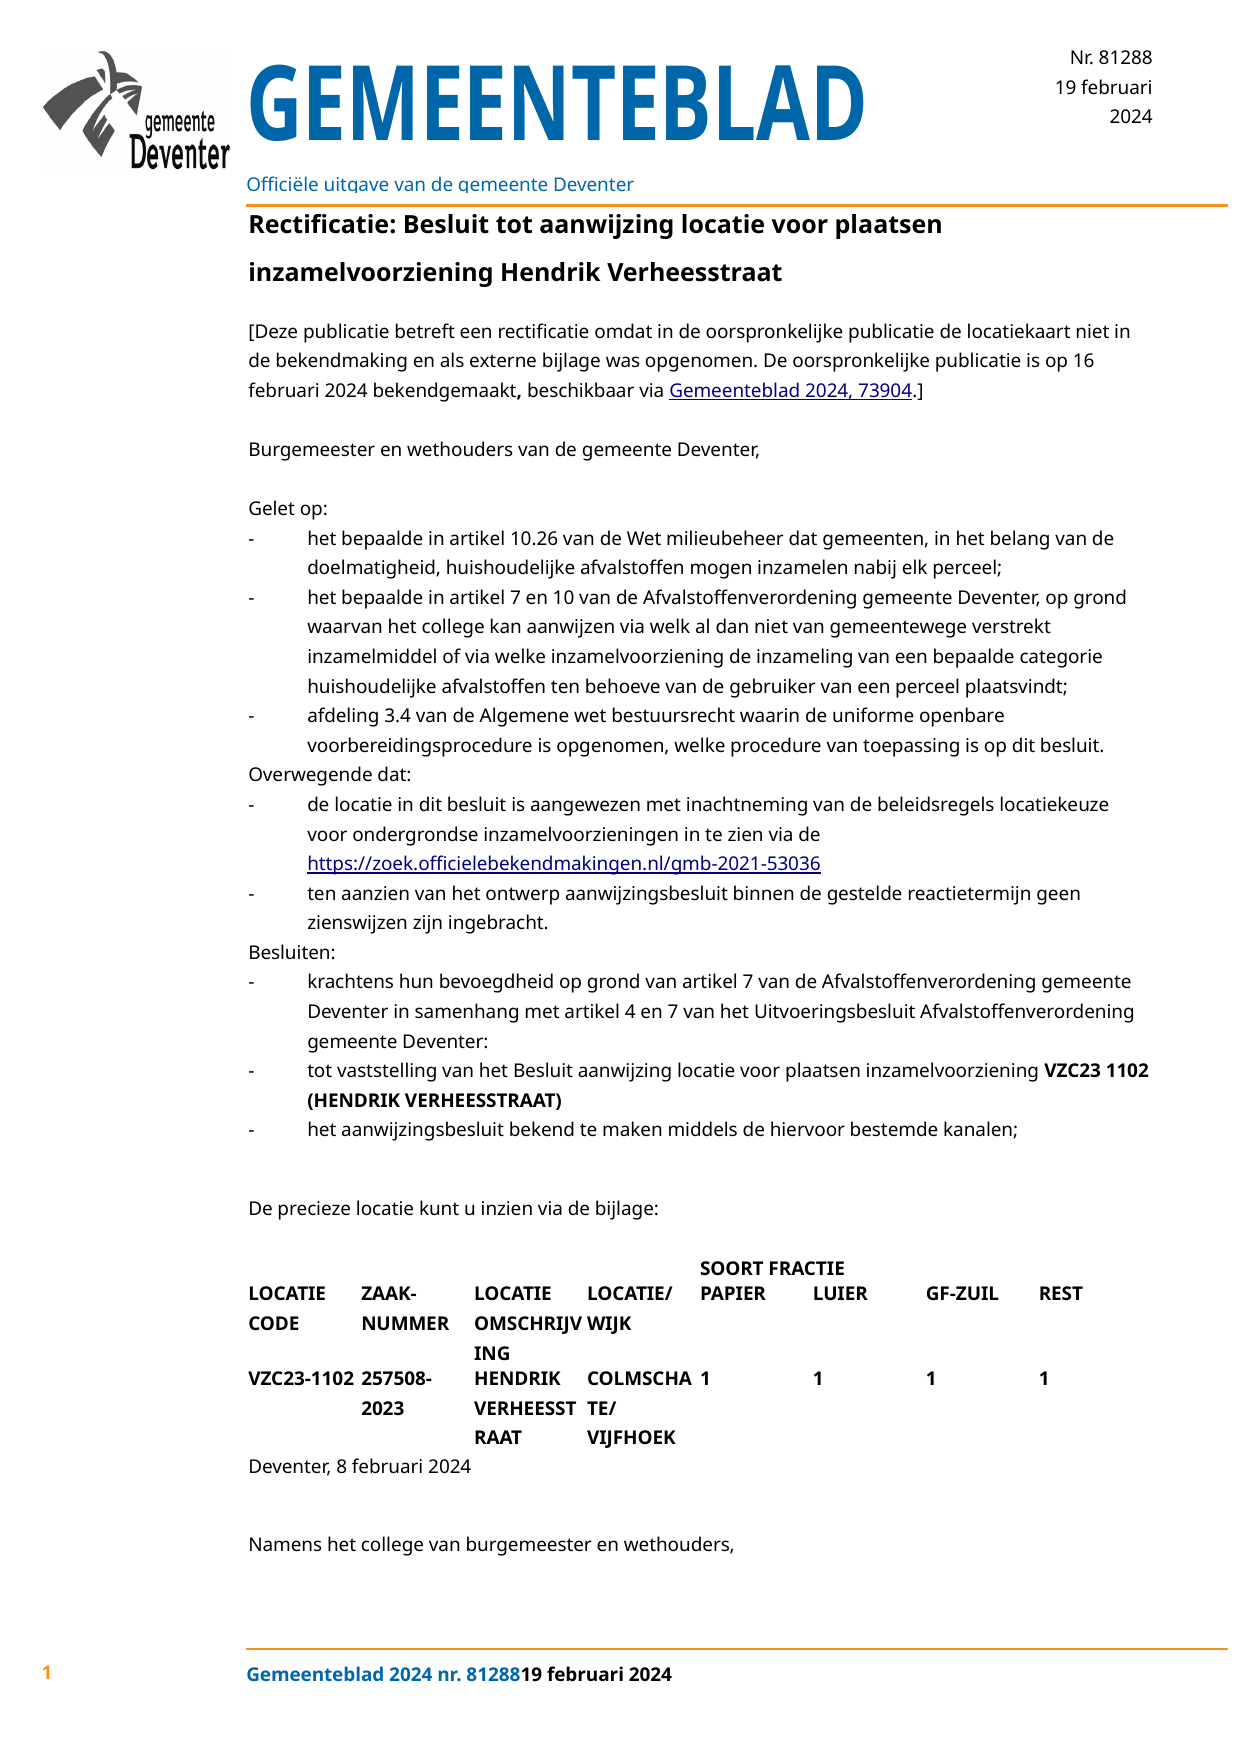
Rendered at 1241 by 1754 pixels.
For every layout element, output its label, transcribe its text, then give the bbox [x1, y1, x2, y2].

table_header [248, 1255, 700, 1281]
list afdeling 3.4 van de Algemene wet bestuursrecht waarin de uniforme openbare voorbereidingsprocedure is opgenomen, welke procedure van toepassing is op dit besluit. [248, 702, 1152, 758]
table_cell HENDRIK VERHEESSTRAAT [474, 1365, 587, 1450]
text Burgemeester en wethouders van de gemeente Deventer, [248, 436, 1152, 462]
table_header SOORT FRACTIE [700, 1255, 1152, 1281]
table_cell REST [1039, 1281, 1152, 1365]
text Rectificatie: Besluit tot aanwijzing locatie voor plaatsen inzamelvoorziening Hendrik Verheesstraat [248, 207, 1152, 288]
table_cell 1 [1039, 1365, 1152, 1450]
list het bepaalde in artikel 10.26 van de Wet milieubeheer dat gemeenten, in het belang van de doelmatigheid, huishoudelijke afvalstoffen mogen inzamelen nabij elk perceel; [248, 525, 1152, 580]
list ten aanzien van het ontwerp aanwijzingsbesluit binnen de gestelde reactietermijn geen zienswijzen zijn ingebracht. [248, 880, 1152, 935]
text Namens het college van burgemeester en wethouders, [248, 1531, 1152, 1556]
table_cell GF-ZUIL [926, 1281, 1038, 1365]
table_cell 1 [813, 1365, 926, 1450]
text Overwegende dat: [248, 762, 1152, 787]
table_cell 1 [926, 1365, 1038, 1450]
picture [41, 47, 231, 172]
text Deventer, 8 februari 2024 [248, 1453, 1152, 1479]
text Besluiten: [248, 939, 1152, 965]
text Gelet op: [248, 495, 1152, 521]
list het aanwijzingsbesluit bekend te maken middels de hiervoor bestemde kanalen; [248, 1117, 1152, 1142]
list de locatie in dit besluit is aangewezen met inachtneming van de beleidsregels locatiekeuze voor ondergrondse inzamelvoorzieningen in te zien via de https://zoek.officielebekendmakingen.nl/gmb-2021-53036 [248, 791, 1152, 876]
table_cell 1 [700, 1365, 813, 1450]
table_cell VZC23-1102 [248, 1365, 361, 1450]
table_cell 257508-2023 [361, 1365, 474, 1450]
list krachtens hun bevoegdheid op grond van artikel 7 van de Afvalstoffenverordening gemeente Deventer in samenhang met artikel 4 en 7 van het Uitvoeringsbesluit Afvalstoffenverordening gemeente Deventer: [248, 969, 1152, 1054]
table_cell PAPIER [700, 1281, 813, 1365]
table_cell LOCATIE/WIJK [587, 1281, 700, 1365]
table_cell LOCATIE CODE [248, 1281, 361, 1365]
text De precieze locatie kunt u inzien via de bijlage: [248, 1196, 1152, 1221]
list tot vaststelling van het Besluit aanwijzing locatie voor plaatsen inzamelvoorziening VZC23 1102 (HENDRIK VERHEESSTRAAT) [248, 1057, 1152, 1113]
list het bepaalde in artikel 7 en 10 van de Afvalstoffenverordening gemeente Deventer, op grond waarvan het college kan aanwijzen via welk al dan niet van gemeentewege verstrekt inzamelmiddel of via welke inzamelvoorziening de inzameling van een bepaalde categorie huishoudelijke afvalstoffen ten behoeve van de gebruiker van een perceel plaatsvindt; [248, 584, 1152, 699]
table_cell COLMSCHATE/VIJFHOEK [587, 1365, 700, 1450]
text [Deze publicatie betreft een rectificatie omdat in de oorspronkelijke publicatie de locatiekaart niet in de bekendmaking en als externe bijlage was opgenomen. De oorspronkelijke publicatie is op 16 februari 2024 bekendgemaakt, beschikbaar via Gemeenteblad 2024, 73904.] [248, 318, 1152, 403]
table_cell LUIER [813, 1281, 926, 1365]
table_cell ZAAK-NUMMER [361, 1281, 474, 1365]
table_cell LOCATIE OMSCHRIJVING [474, 1281, 587, 1365]
